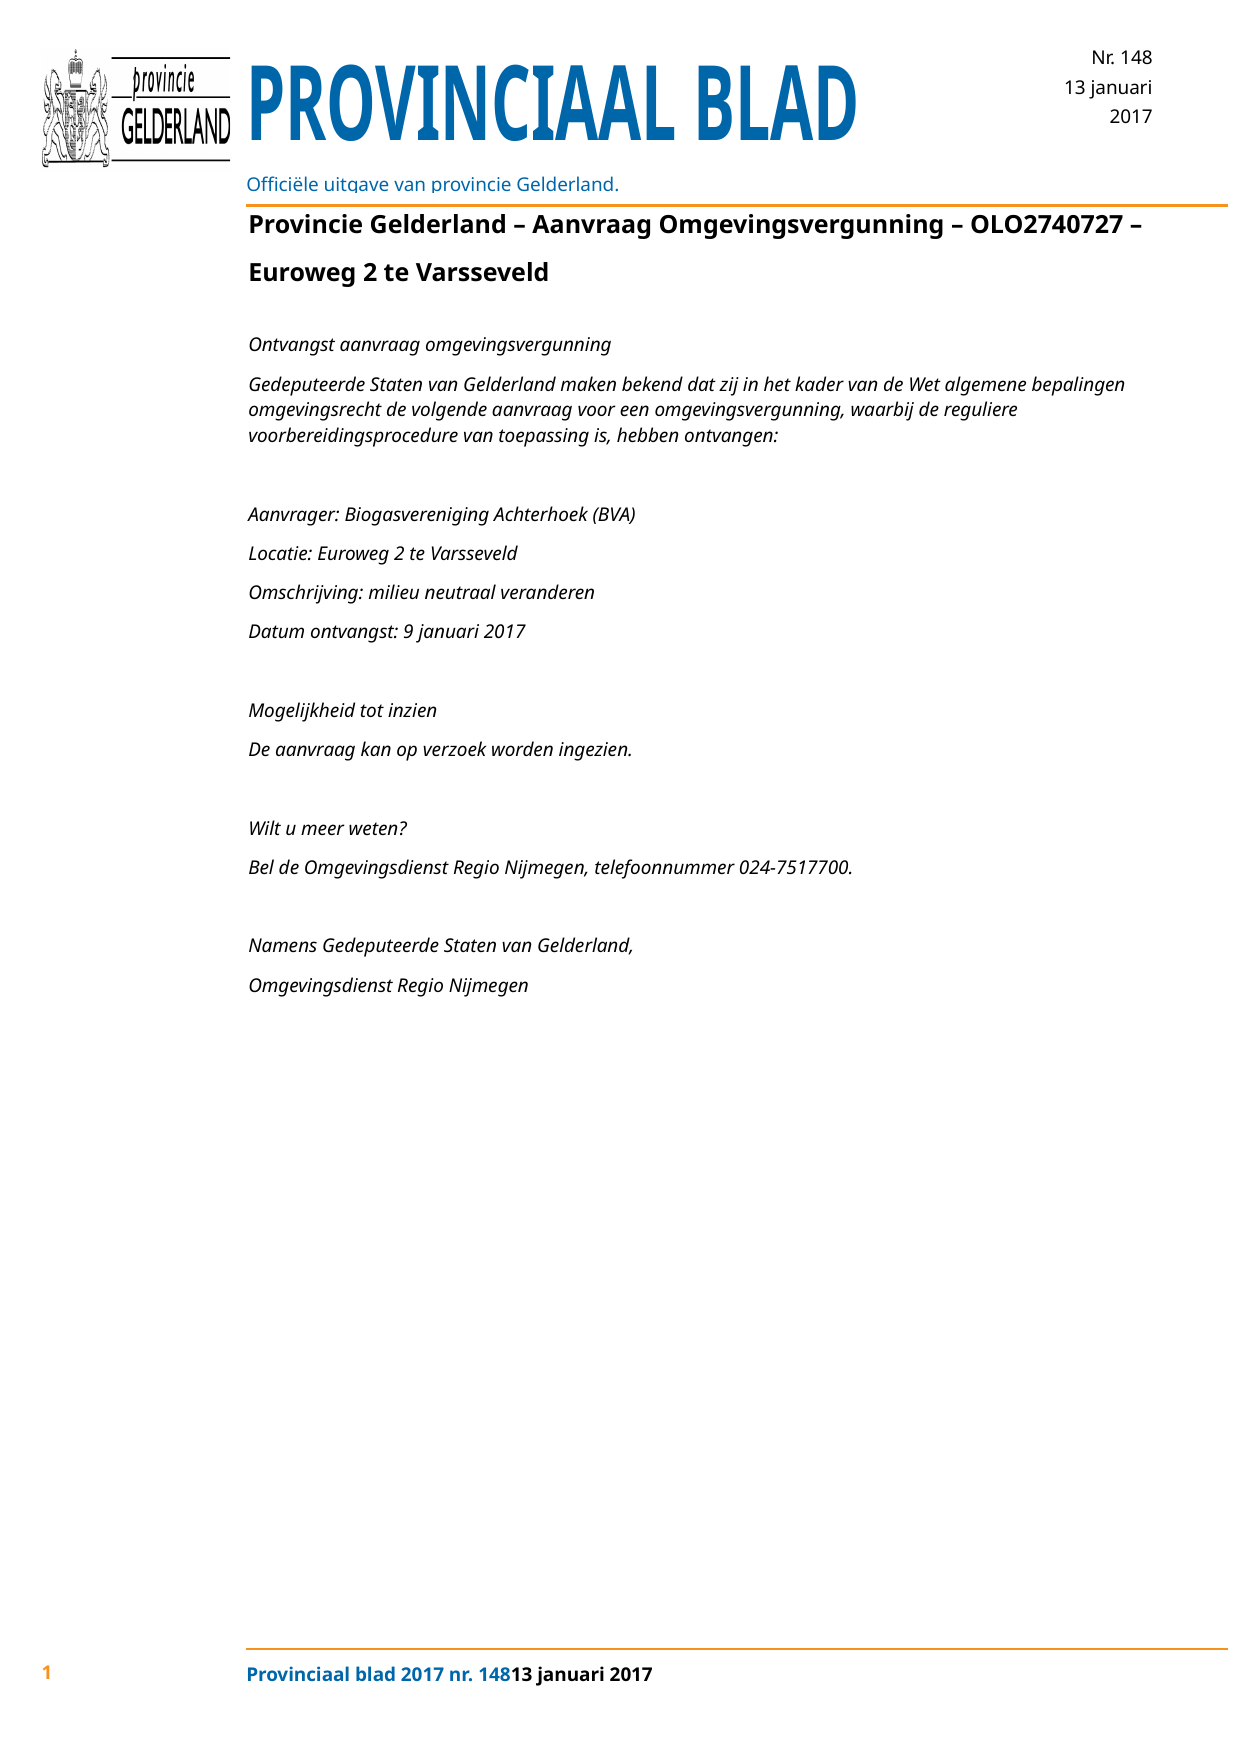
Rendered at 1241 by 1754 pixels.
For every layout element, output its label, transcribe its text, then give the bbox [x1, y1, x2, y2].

text Provincie Gelderland – Aanvraag Omgevingsvergunning – OLO2740727 – Euroweg 2 te Varsseveld [248, 207, 1152, 288]
text Ontvangst aanvraag omgevingsvergunning [248, 331, 1152, 357]
text Omgevingsdienst Regio Nijmegen [248, 972, 1152, 998]
text Datum ontvangst: 9 januari 2017 [248, 618, 1152, 644]
text Mogelijkheid tot inzien [248, 697, 1152, 723]
picture [41, 47, 231, 172]
text Gedeputeerde Staten van Gelderland maken bekend dat zij in het kader van de Wet algemene bepalingen omgevingsrecht de volgende aanvraag voor een omgevingsvergunning, waarbij de reguliere voorbereidingsprocedure van toepassing is, hebben ontvangen: [248, 371, 1152, 448]
text Aanvrager: Biogasvereniging Achterhoek (BVA) [248, 501, 1152, 526]
text Bel de Omgevingsdienst Regio Nijmegen, telefoonnummer 024-7517700. [248, 854, 1152, 880]
text Wilt u meer weten? [248, 815, 1152, 841]
text Omschrijving: milieu neutraal veranderen [248, 579, 1152, 605]
text Locatie: Euroweg 2 te Varsseveld [248, 540, 1152, 566]
text De aanvraag kan op verzoek worden ingezien. [248, 736, 1152, 762]
text Namens Gedeputeerde Staten van Gelderland, [248, 933, 1152, 958]
